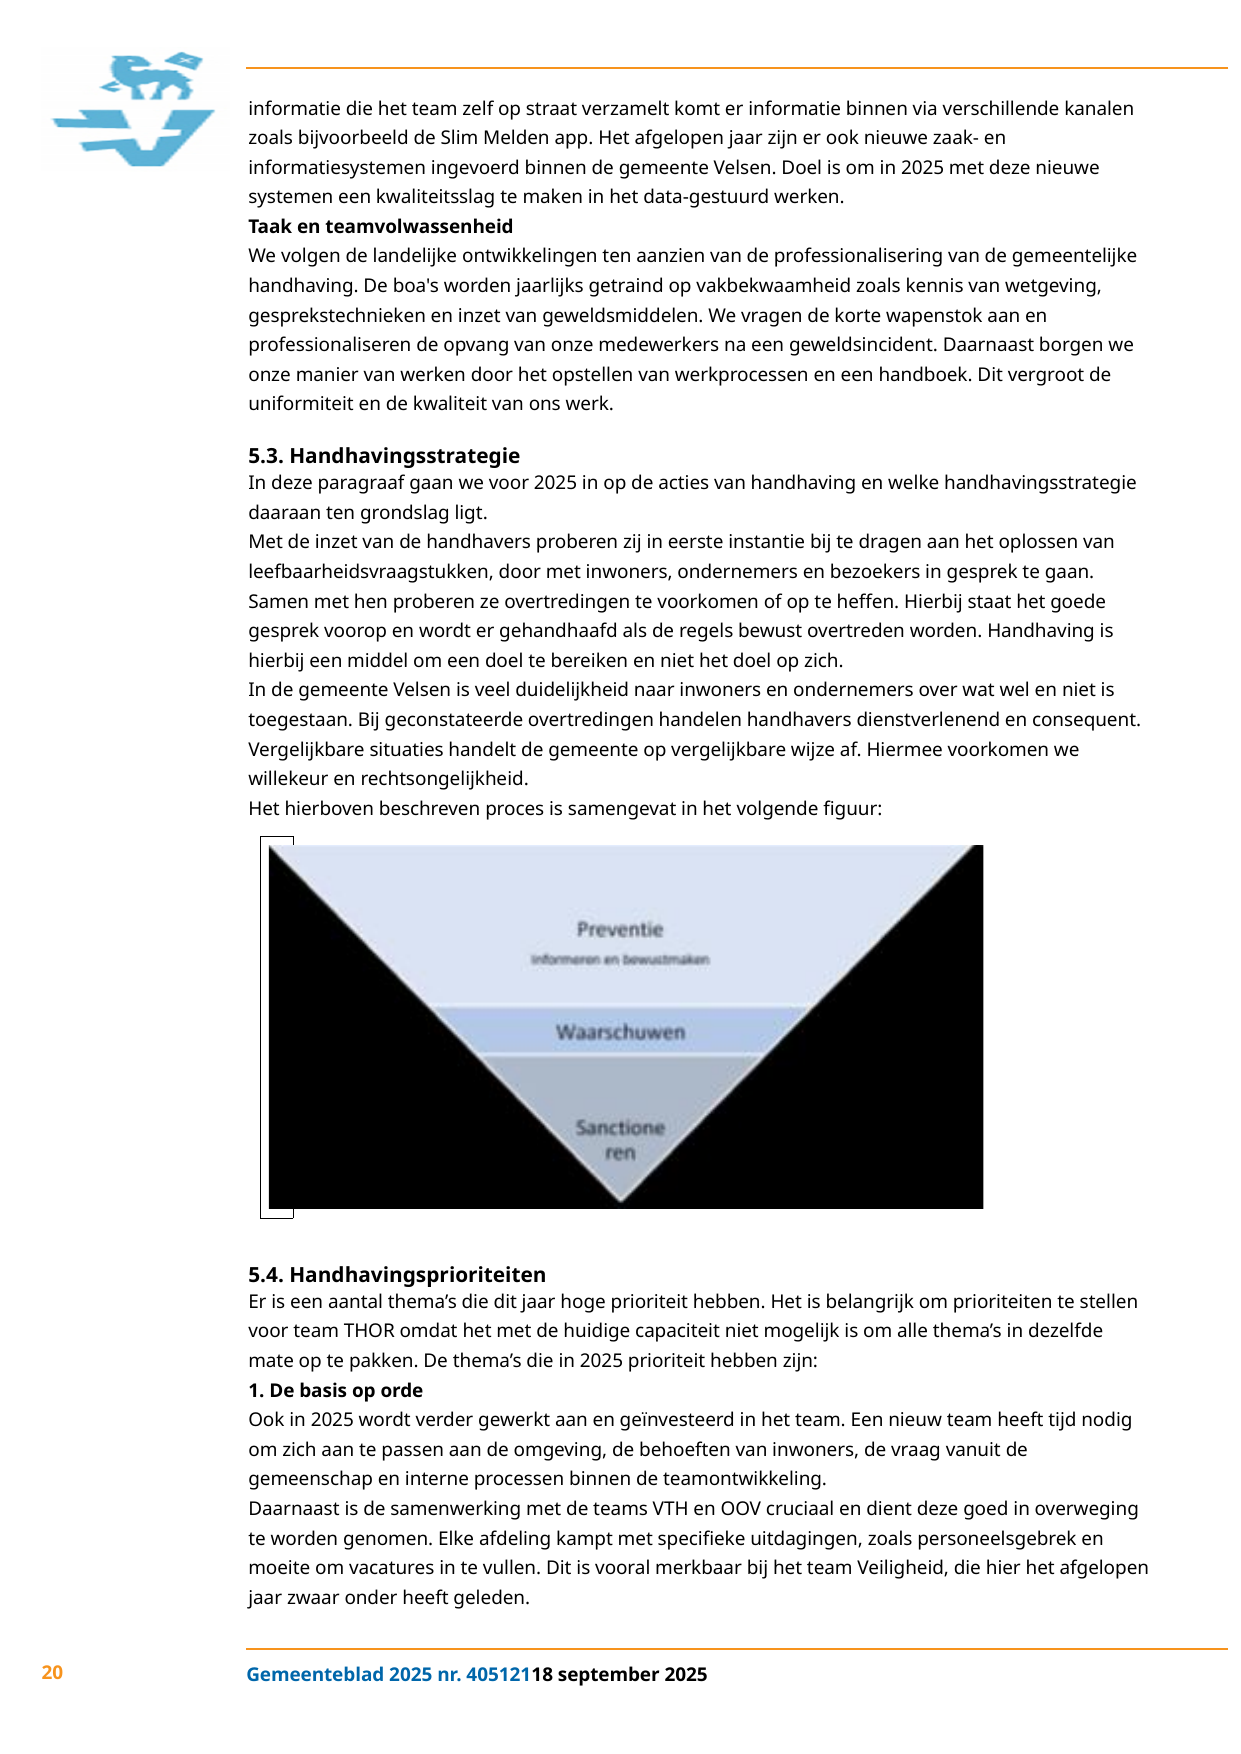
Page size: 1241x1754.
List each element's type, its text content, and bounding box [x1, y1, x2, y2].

text Daarnaast is de samenwerking met de teams VTH en OOV cruciaal en dient deze goed in overweging te worden genomen. Elke afdeling kampt met specifieke uitdagingen, zoals personeelsgebrek en moeite om vacatures in te vullen. Dit is vooral merkbaar bij het team Veiligheid, die hier het afgelopen jaar zwaar onder heeft geleden. [248, 1495, 1152, 1610]
picture [268, 845, 984, 1209]
text Taak en teamvolwassenheid [248, 213, 1152, 239]
picture [41, 47, 231, 172]
text We volgen de landelijke ontwikkelingen ten aanzien van de professionalisering van de gemeentelijke handhaving. De boa's worden jaarlijks getraind op vakbekwaamheid zoals kennis van wetgeving, gesprekstechnieken en inzet van geweldsmiddelen. We vragen de korte wapenstok aan en professionaliseren de opvang van onze medewerkers na een geweldsincident. Daarnaast borgen we onze manier van werken door het opstellen van werkprocessen en een handboek. Dit vergroot de uniformiteit en de kwaliteit van ons werk. [248, 243, 1152, 416]
text In de gemeente Velsen is veel duidelijkheid naar inwoners en ondernemers over wat wel en niet is toegestaan. Bij geconstateerde overtredingen handelen handhavers dienstverlenend en consequent. Vergelijkbare situaties handelt de gemeente op vergelijkbare wijze af. Hiermee voorkomen we willekeur en rechtsongelijkheid. [248, 677, 1152, 791]
text Ook in 2025 wordt verder gewerkt aan en geïnvesteerd in het team. Een nieuw team heeft tijd nodig om zich aan te passen aan de omgeving, de behoeften van inwoners, de vraag vanuit de gemeenschap en interne processen binnen de teamontwikkeling. [248, 1406, 1152, 1491]
text Het hierboven beschreven proces is samengevat in het volgende figuur: [248, 795, 1152, 821]
text Er is een aantal thema’s die dit jaar hoge prioriteit hebben. Het is belangrijk om prioriteiten te stellen voor team THOR omdat het met de huidige capaciteit niet mogelijk is om alle thema’s in dezelfde mate op te pakken. De thema’s die in 2025 prioriteit hebben zijn: [248, 1288, 1152, 1373]
text 5.4. Handhavingsprioriteiten [248, 1260, 1152, 1288]
text 5.3. Handhavingsstrategie [248, 441, 1152, 469]
text Met de inzet van de handhavers proberen zij in eerste instantie bij te dragen aan het oplossen van leefbaarheidsvraagstukken, door met inwoners, ondernemers en bezoekers in gesprek te gaan. Samen met hen proberen ze overtredingen te voorkomen of op te heffen. Hierbij staat het goede gesprek voorop en wordt er gehandhaafd als de regels bewust overtreden worden. Handhaving is hierbij een middel om een doel te bereiken en niet het doel op zich. [248, 529, 1152, 673]
text 1. De basis op orde [248, 1377, 1152, 1403]
text informatie die het team zelf op straat verzamelt komt er informatie binnen via verschillende kanalen zoals bijvoorbeeld de Slim Melden app. Het afgelopen jaar zijn er ook nieuwe zaak- en informatiesystemen ingevoerd binnen de gemeente Velsen. Doel is om in 2025 met deze nieuwe systemen een kwaliteitsslag te maken in het data-gestuurd werken. [248, 95, 1152, 209]
text In deze paragraaf gaan we voor 2025 in op de acties van handhaving en welke handhavingsstrategie daaraan ten grondslag ligt. [248, 469, 1152, 525]
